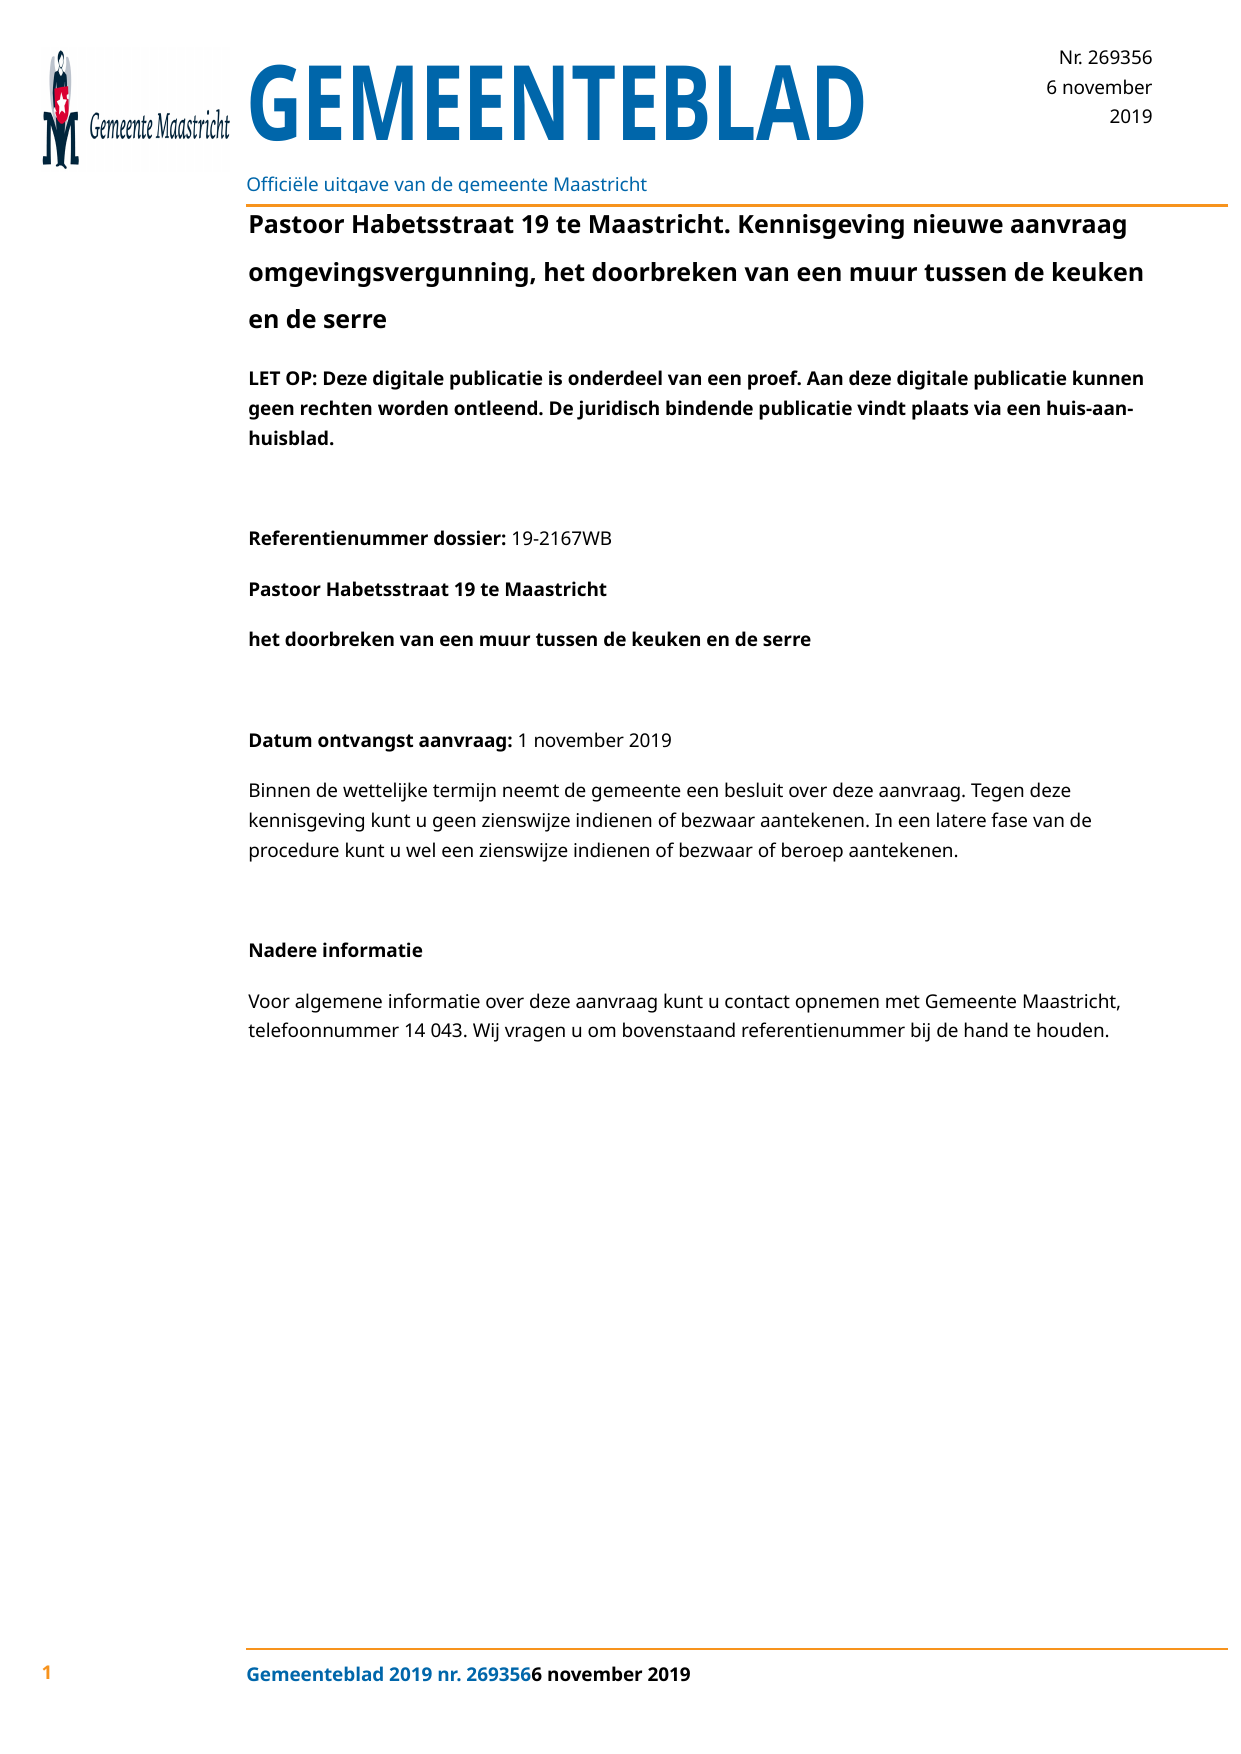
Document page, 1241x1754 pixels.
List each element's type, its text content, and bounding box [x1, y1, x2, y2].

text Datum ontvangst aanvraag: 1 november 2019 [248, 727, 1152, 753]
text Binnen de wettelijke termijn neemt de gemeente een besluit over deze aanvraag. Tegen deze kennisgeving kunt u geen zienswijze indienen of bezwaar aantekenen. In een latere fase van de procedure kunt u wel een zienswijze indienen of bezwaar of beroep aantekenen. [248, 778, 1152, 862]
text Referentienummer dossier: 19-2167WB [248, 526, 1152, 551]
picture [41, 47, 231, 172]
text Nadere informatie [248, 938, 1152, 963]
text Pastoor Habetsstraat 19 te Maastricht. Kennisgeving nieuwe aanvraag omgevingsvergunning, het doorbreken van een muur tussen de keuken en de serre [248, 207, 1152, 336]
text Voor algemene informatie over deze aanvraag kunt u contact opnemen met Gemeente Maastricht, telefoonnummer 14 043. Wij vragen u om bovenstaand referentienummer bij de hand te houden. [248, 988, 1152, 1043]
text LET OP: Deze digitale publicatie is onderdeel van een proef. Aan deze digitale publicatie kunnen geen rechten worden ontleend. De juridisch bindende publicatie vindt plaats via een huis-aan-huisblad. [248, 366, 1152, 450]
text het doorbreken van een muur tussen de keuken en de serre [248, 626, 1152, 652]
text Pastoor Habetsstraat 19 te Maastricht [248, 576, 1152, 602]
